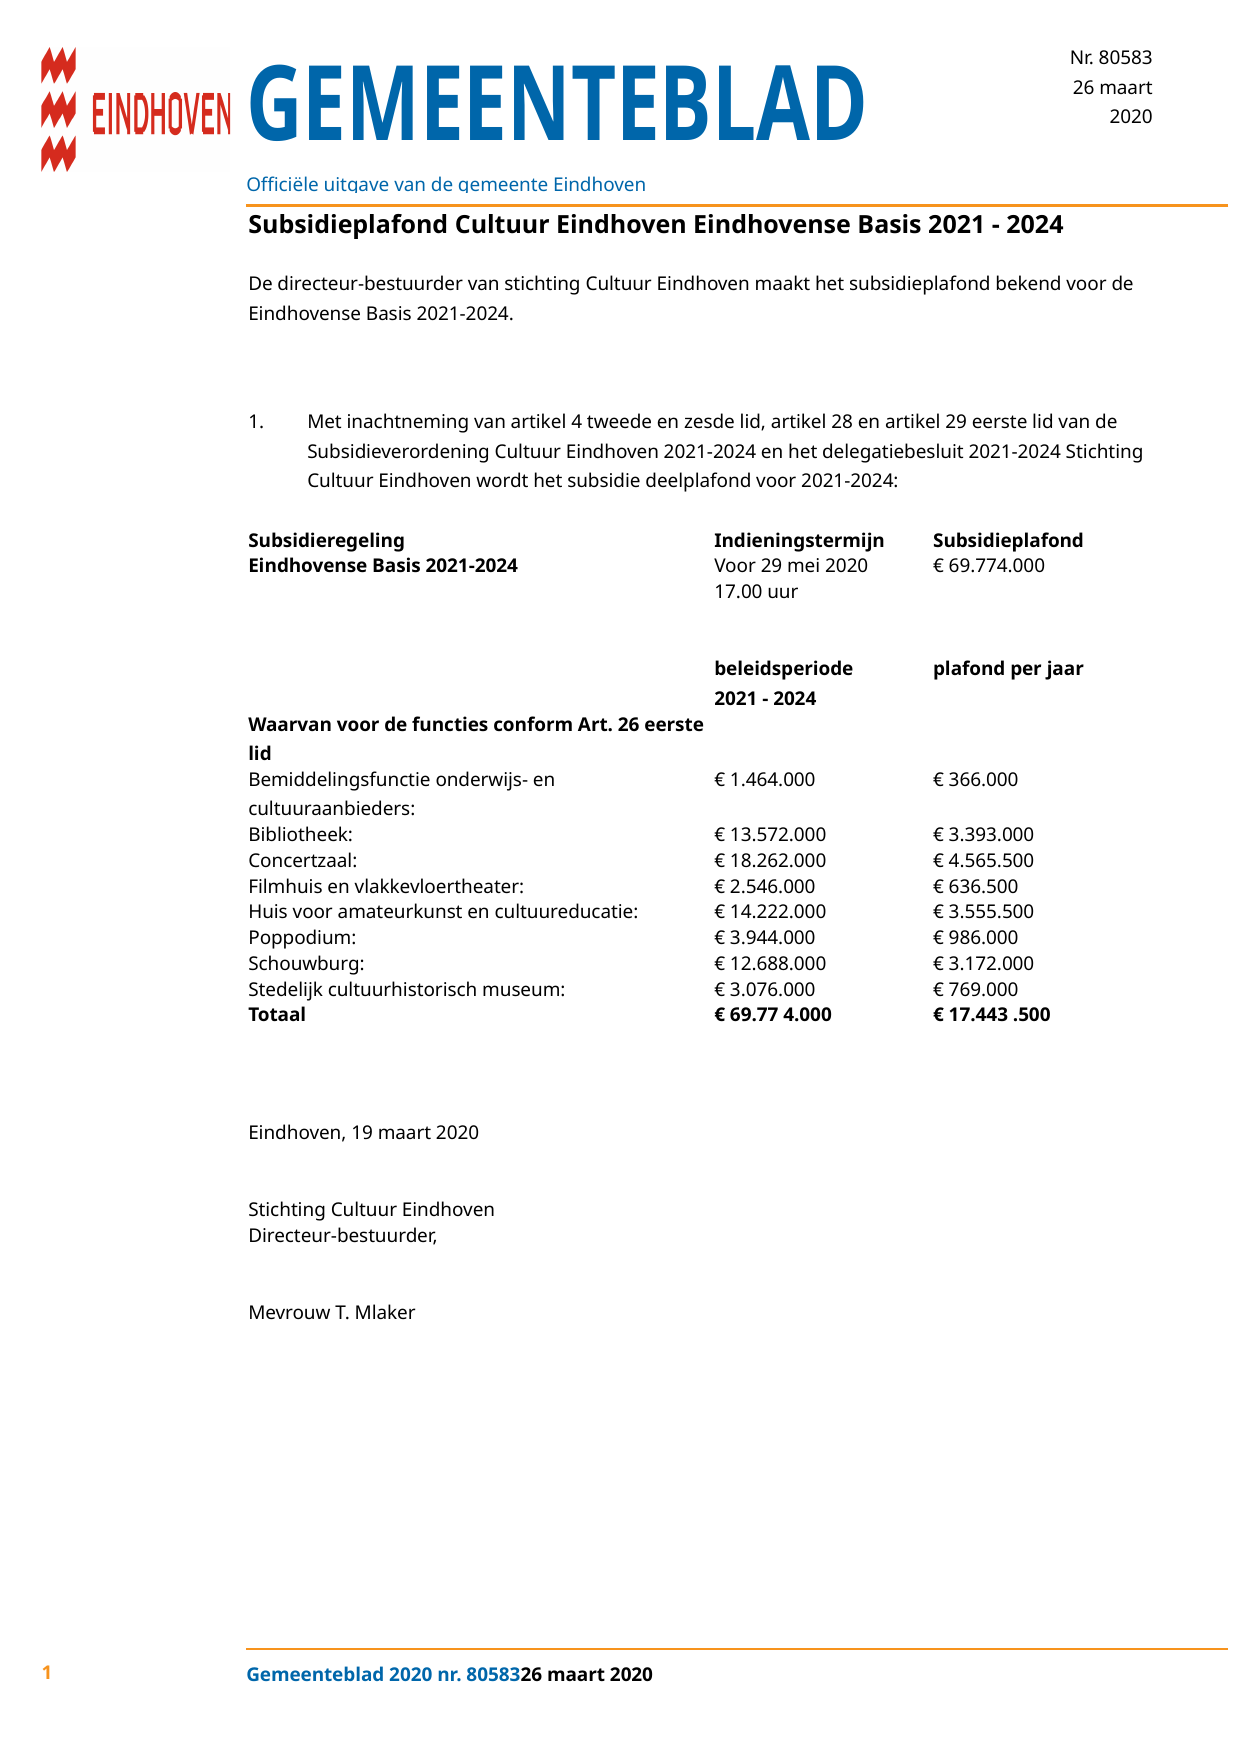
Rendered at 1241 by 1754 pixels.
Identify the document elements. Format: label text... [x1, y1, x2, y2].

table_cell [248, 630, 714, 655]
table_cell Huis voor amateurkunst en cultuureducatie: [248, 899, 714, 924]
table_header Subsidieregeling [248, 527, 714, 552]
table_header Indieningstermijn [714, 527, 933, 552]
table_cell € 13.572.000 [714, 821, 933, 847]
text Mevrouw T. Mlaker [248, 1299, 1152, 1325]
table_cell Eindhovense Basis 2021-2024 [248, 553, 714, 578]
table_cell Waarvan voor de functies conform Art. 26 eerste lid [248, 711, 714, 766]
table_cell € 4.565.500 [933, 847, 1152, 873]
table_cell € 3.555.500 [933, 899, 1152, 924]
table_cell € 1.464.000 [714, 766, 933, 821]
table_cell [714, 630, 933, 655]
text Subsidieplafond Cultuur Eindhoven Eindhovense Basis 2021 - 2024 [248, 207, 1152, 241]
text Eindhoven, 19 maart 2020 [248, 1119, 1152, 1145]
table_cell € 14.222.000 [714, 899, 933, 924]
table_cell € 769.000 [933, 976, 1152, 1001]
table_cell € 69.774.000 [933, 553, 1152, 578]
table_cell [933, 604, 1152, 630]
table_cell € 2.546.000 [714, 873, 933, 898]
table_cell € 12.688.000 [714, 950, 933, 976]
table_cell € 636.500 [933, 873, 1152, 898]
table_cell [248, 655, 714, 711]
table_cell Stedelijk cultuurhistorisch museum: [248, 976, 714, 1001]
table_cell 17.00 uur [714, 578, 933, 604]
table_cell Schouwburg: [248, 950, 714, 976]
table_cell beleidsperiode 2021 - 2024 [714, 655, 933, 711]
table_cell € 3.944.000 [714, 924, 933, 950]
table_cell € 366.000 [933, 766, 1152, 821]
table_cell Bibliotheek: [248, 821, 714, 847]
table_cell [933, 630, 1152, 655]
table_cell [248, 604, 714, 630]
table_cell € 3.076.000 [714, 976, 933, 1001]
table_cell [248, 578, 714, 604]
table_cell € 3.393.000 [933, 821, 1152, 847]
table_cell [933, 711, 1152, 766]
table_cell € 3.172.000 [933, 950, 1152, 976]
table_cell Voor 29 mei 2020 [714, 553, 933, 578]
table_cell [933, 578, 1152, 604]
picture [41, 47, 231, 172]
table_cell € 18.262.000 [714, 847, 933, 873]
table_cell € 17.443 .500 [933, 1001, 1152, 1027]
table_cell Filmhuis en vlakkevloertheater: [248, 873, 714, 898]
table_cell plafond per jaar [933, 655, 1152, 711]
table_cell € 986.000 [933, 924, 1152, 950]
table_cell Concertzaal: [248, 847, 714, 873]
table_cell Totaal [248, 1001, 714, 1027]
table_cell Bemiddelingsfunctie onderwijs- en cultuuraanbieders: [248, 766, 714, 821]
list Met inachtneming van artikel 4 tweede en zesde lid, artikel 28 en artikel 29 eerste lid van de Subsidieverordening Cultuur Eindhoven 2021-2024 en het delegatiebesluit 2021-2024 Stichting Cultuur Eindhoven wordt het subsidie deelplafond voor 2021-2024: [248, 408, 1152, 493]
table_cell [714, 711, 933, 766]
table_cell [714, 604, 933, 630]
table_cell Poppodium: [248, 924, 714, 950]
text De directeur-bestuurder van stichting Cultuur Eindhoven maakt het subsidieplafond bekend voor de Eindhovense Basis 2021-2024. [248, 270, 1152, 326]
table_header Subsidieplafond [933, 527, 1152, 552]
text Directeur-bestuurder, [248, 1222, 1152, 1248]
table_cell € 69.77 4.000 [714, 1001, 933, 1027]
text Stichting Cultuur Eindhoven [248, 1196, 1152, 1222]
